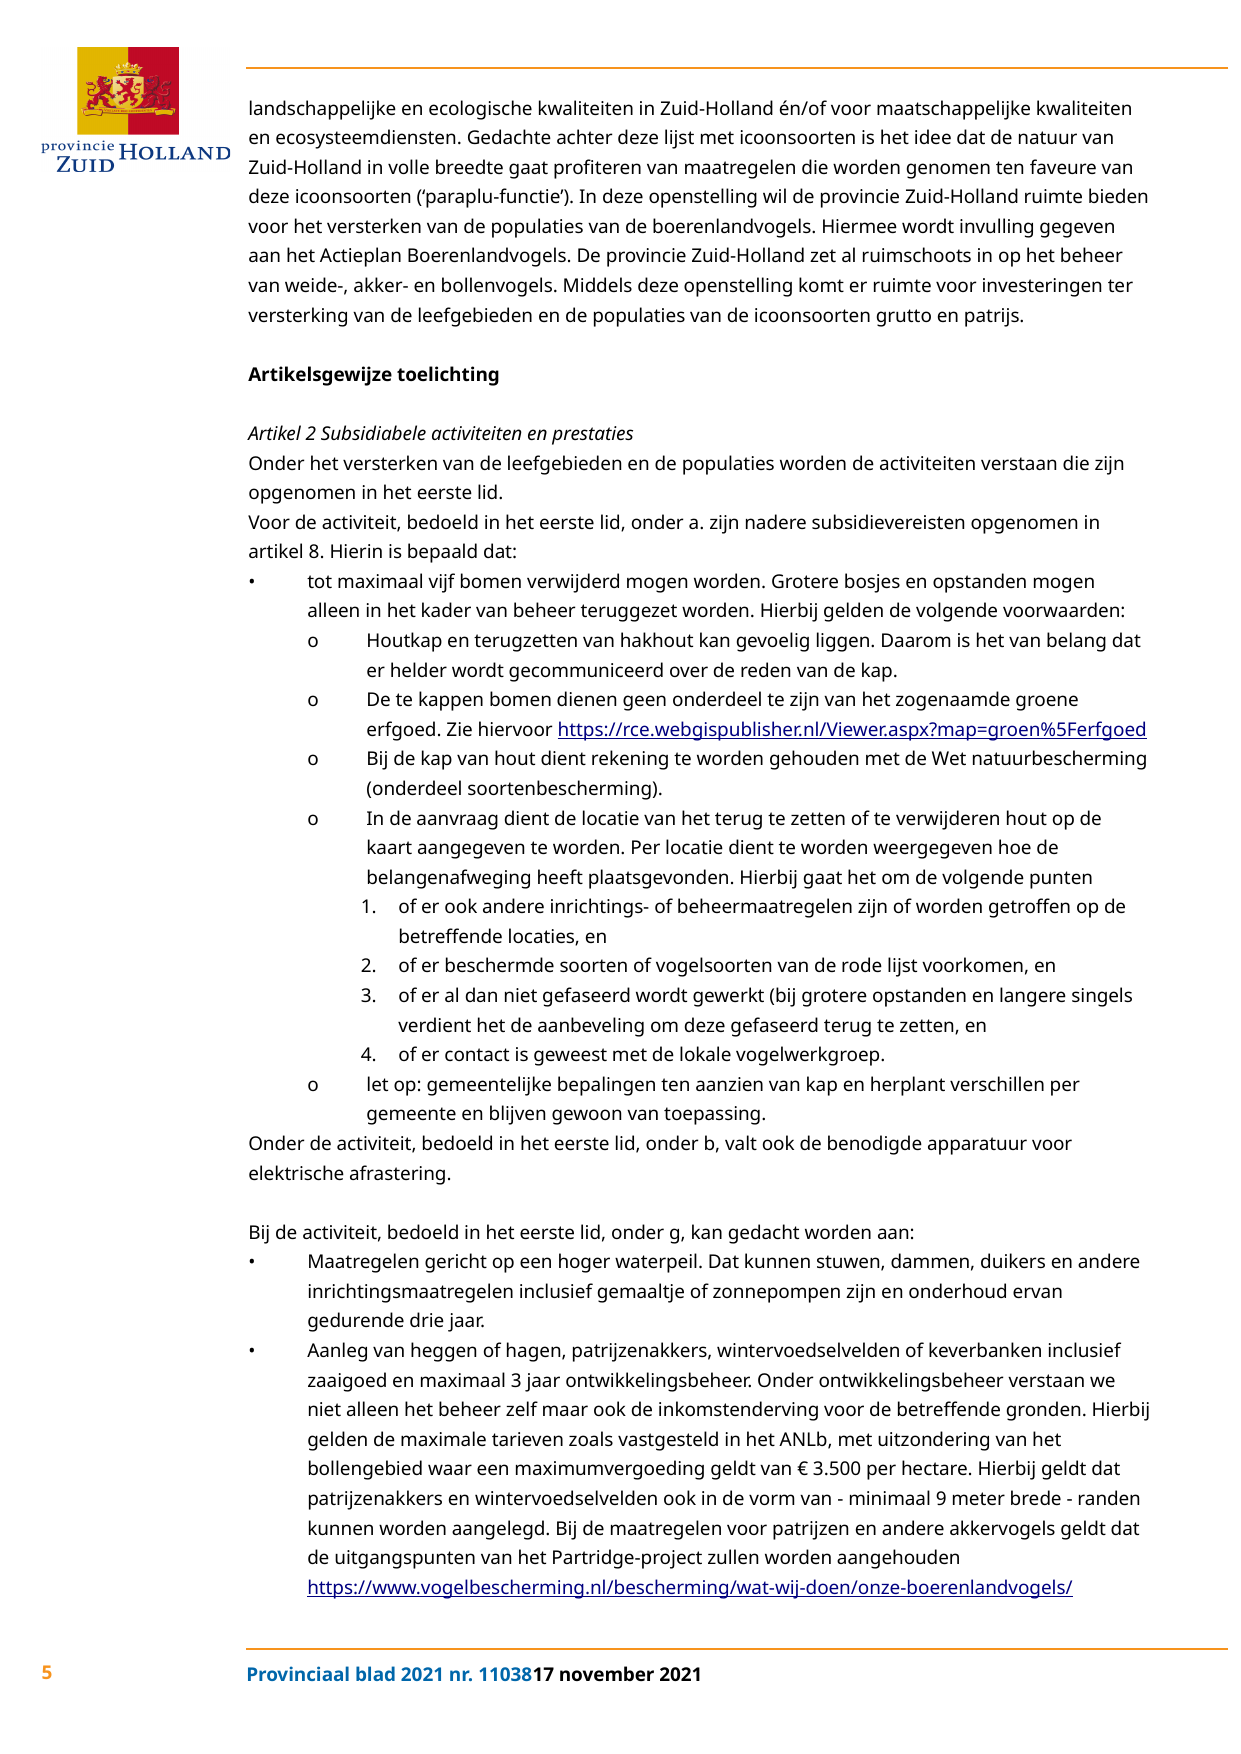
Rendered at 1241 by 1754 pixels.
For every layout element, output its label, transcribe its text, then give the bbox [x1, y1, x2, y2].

text Bij de activiteit, bedoeld in het eerste lid, onder g, kan gedacht worden aan: [248, 1219, 1152, 1245]
list of er beschermde soorten of vogelsoorten van de rode lijst voorkomen, en [361, 953, 1152, 978]
list Maatregelen gericht op een hoger waterpeil. Dat kunnen stuwen, dammen, duikers en andere inrichtingsmaatregelen inclusief gemaaltje of zonnepompen zijn en onderhoud ervan gedurende drie jaar. [248, 1248, 1152, 1333]
text Artikel 2 Subsidiabele activiteiten en prestaties [248, 420, 1152, 446]
picture [41, 47, 231, 172]
text landschappelijke en ecologische kwaliteiten in Zuid-Holland én/of voor maatschappelijke kwaliteiten en ecosysteemdiensten. Gedachte achter deze lijst met icoonsoorten is het idee dat de natuur van Zuid-Holland in volle breedte gaat profiteren van maatregelen die worden genomen ten faveure van deze icoonsoorten (‘paraplu-functie’). In deze openstelling wil de provincie Zuid-Holland ruimte bieden voor het versterken van de populaties van de boerenlandvogels. Hiermee wordt invulling gegeven aan het Actieplan Boerenlandvogels. De provincie Zuid-Holland zet al ruimschoots in op het beheer van weide-, akker- en bollenvogels. Middels deze openstelling komt er ruimte voor investeringen ter versterking van de leefgebieden en de populaties van de icoonsoorten grutto en patrijs. [248, 95, 1152, 328]
text Onder de activiteit, bedoeld in het eerste lid, onder b, valt ook de benodigde apparatuur voor elektrische afrastering. [248, 1130, 1152, 1186]
text Voor de activiteit, bedoeld in het eerste lid, onder a. zijn nadere subsidievereisten opgenomen in artikel 8. Hierin is bepaald dat: [248, 509, 1152, 564]
list Houtkap en terugzetten van hakhout kan gevoelig liggen. Daarom is het van belang dat er helder wordt gecommuniceerd over de reden van de kap. [307, 627, 1152, 683]
list let op: gemeentelijke bepalingen ten aanzien van kap en herplant verschillen per gemeente en blijven gewoon van toepassing. [307, 1071, 1152, 1126]
list Bij de kap van hout dient rekening te worden gehouden met de Wet natuurbescherming (onderdeel soortenbescherming). [307, 746, 1152, 801]
text Artikelsgewijze toelichting [248, 361, 1152, 387]
list of er ook andere inrichtings- of beheermaatregelen zijn of worden getroffen op de betreffende locaties, en [361, 893, 1152, 949]
list of er al dan niet gefaseerd wordt gewerkt (bij grotere opstanden en langere singels verdient het de aanbeveling om deze gefaseerd terug te zetten, en [361, 982, 1152, 1038]
list De te kappen bomen dienen geen onderdeel te zijn van het zogenaamde groene erfgoed. Zie hiervoor https://rce.webgispublisher.nl/Viewer.aspx?map=groen%5Ferfgoed [307, 686, 1152, 742]
list tot maximaal vijf bomen verwijderd mogen worden. Grotere bosjes en opstanden mogen alleen in het kader van beheer teruggezet worden. Hierbij gelden de volgende voorwaarden: [248, 568, 1152, 623]
list Aanleg van heggen of hagen, patrijzenakkers, wintervoedselvelden of keverbanken inclusief zaaigoed en maximaal 3 jaar ontwikkelingsbeheer. Onder ontwikkelingsbeheer verstaan we niet alleen het beheer zelf maar ook de inkomstenderving voor de betreffende gronden. Hierbij gelden de maximale tarieven zoals vastgesteld in het ANLb, met uitzondering van het bollengebied waar een maximumvergoeding geldt van € 3.500 per hectare. Hierbij geldt dat patrijzenakkers en wintervoedselvelden ook in de vorm van - minimaal 9 meter brede - randen kunnen worden aangelegd. Bij de maatregelen voor patrijzen en andere akkervogels geldt dat de uitgangspunten van het Partridge-project zullen worden aangehouden https://www.vogelbescherming.nl/bescherming/wat-wij-doen/onze-boerenlandvogels/ [248, 1337, 1152, 1600]
list In de aanvraag dient de locatie van het terug te zetten of te verwijderen hout op de kaart aangegeven te worden. Per locatie dient te worden weergegeven hoe de belangenafweging heeft plaatsgevonden. Hierbij gaat het om de volgende punten [307, 805, 1152, 890]
text Onder het versterken van de leefgebieden en de populaties worden de activiteiten verstaan die zijn opgenomen in het eerste lid. [248, 450, 1152, 505]
list of er contact is geweest met de lokale vogelwerkgroep. [361, 1041, 1152, 1067]
